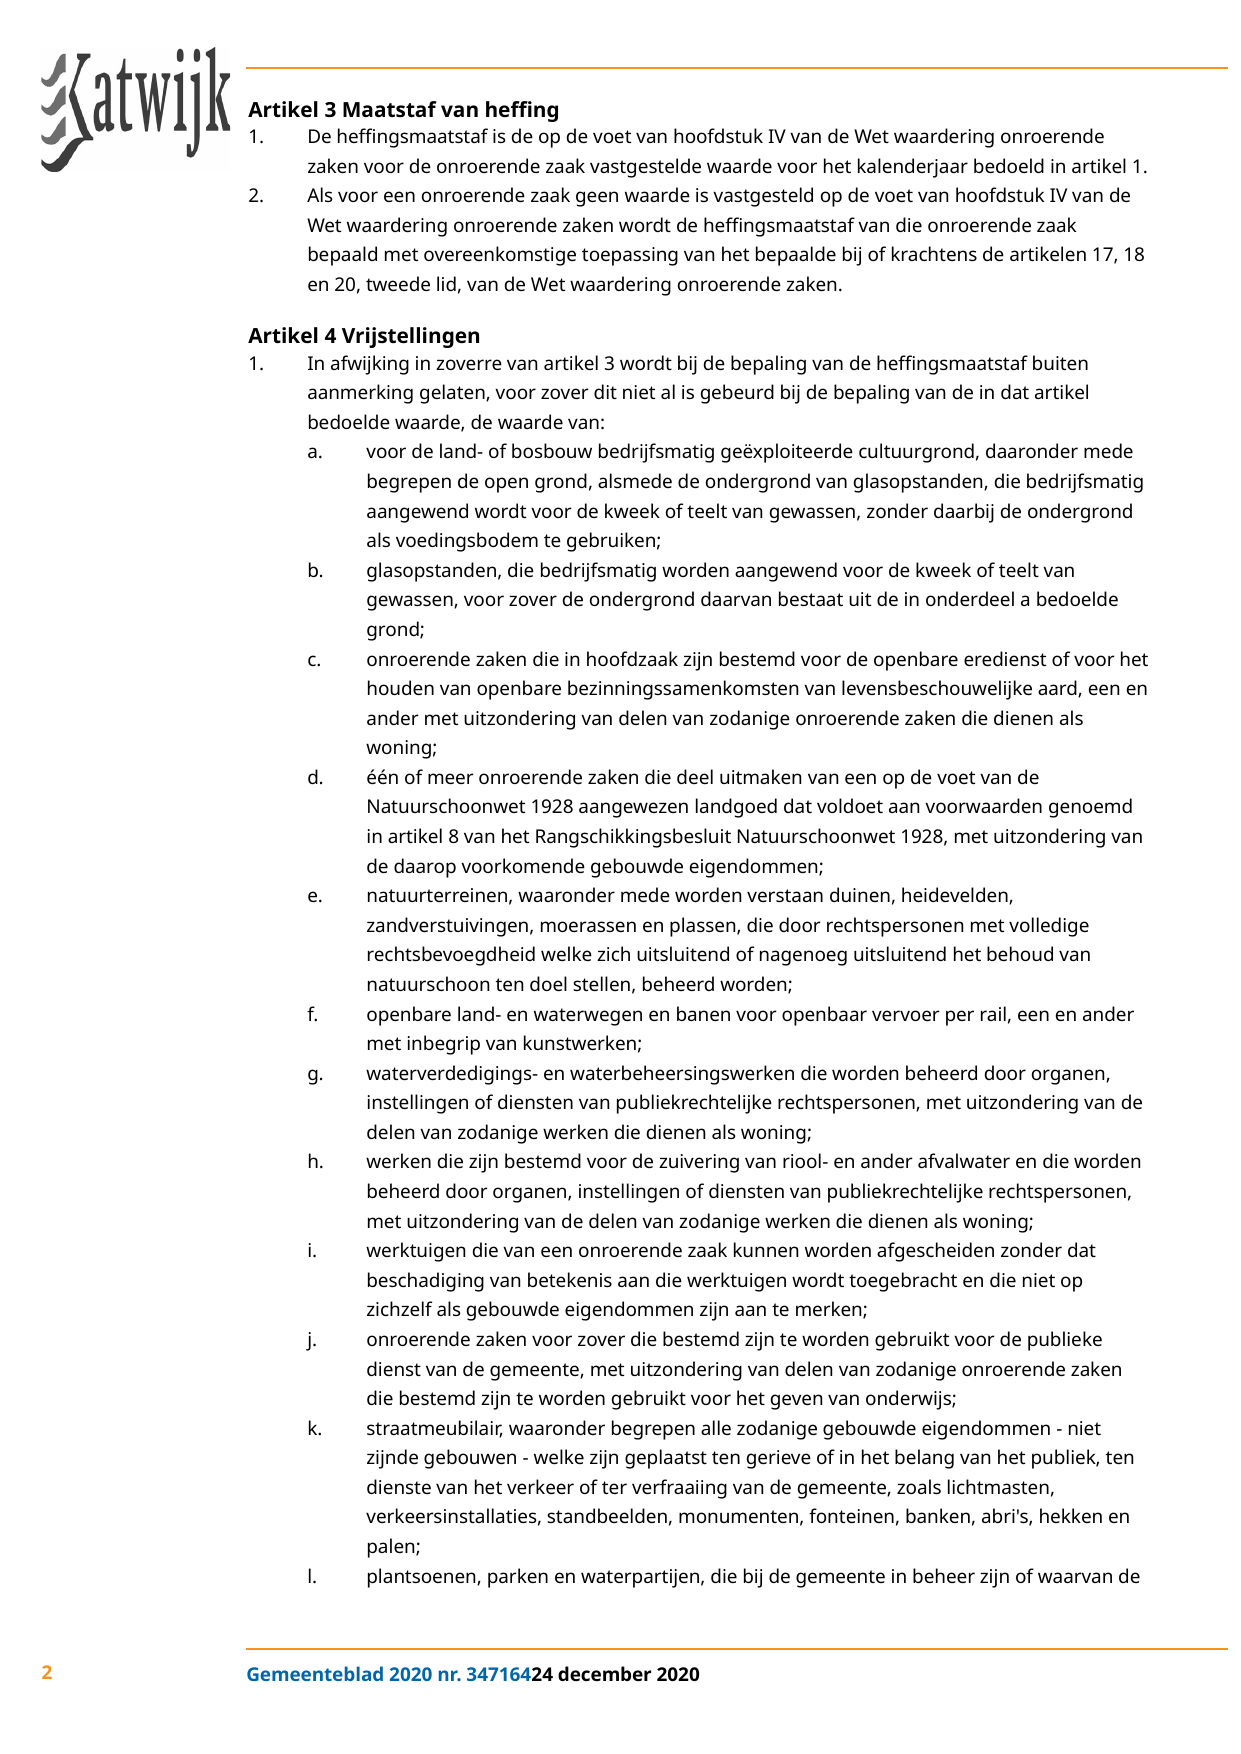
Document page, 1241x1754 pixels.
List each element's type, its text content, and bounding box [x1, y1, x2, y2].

list één of meer onroerende zaken die deel uitmaken van een op de voet van de Natuurschoonwet 1928 aangewezen landgoed dat voldoet aan voorwaarden genoemd in artikel 8 van het Rangschikkingsbesluit Natuurschoonwet 1928, met uitzondering van de daarop voorkomende gebouwde eigendommen; [307, 764, 1152, 879]
list De heffingsmaatstaf is de op de voet van hoofdstuk IV van de Wet waardering onroerende zaken voor de onroerende zaak vastgestelde waarde voor het kalenderjaar bedoeld in artikel 1. [248, 123, 1152, 178]
list Als voor een onroerende zaak geen waarde is vastgesteld op de voet van hoofdstuk IV van de Wet waardering onroerende zaken wordt de heffingsmaatstaf van die onroerende zaak bepaald met overeenkomstige toepassing van het bepaalde bij of krachtens de artikelen 17, 18 en 20, tweede lid, van de Wet waardering onroerende zaken. [248, 182, 1152, 297]
list waterverdedigings- en waterbeheersingswerken die worden beheerd door organen, instellingen of diensten van publiekrechtelijke rechtspersonen, met uitzondering van de delen van zodanige werken die dienen als woning; [307, 1060, 1152, 1145]
list natuurterreinen, waaronder mede worden verstaan duinen, heidevelden, zandverstuivingen, moerassen en plassen, die door rechtspersonen met volledige rechtsbevoegdheid welke zich uitsluitend of nagenoeg uitsluitend het behoud van natuurschoon ten doel stellen, beheerd worden; [307, 882, 1152, 997]
text Artikel 4 Vrijstellingen [248, 322, 1152, 350]
list werken die zijn bestemd voor de zuivering van riool- en ander afvalwater en die worden beheerd door organen, instellingen of diensten van publiekrechtelijke rechtspersonen, met uitzondering van de delen van zodanige werken die dienen als woning; [307, 1149, 1152, 1234]
text Artikel 3 Maatstaf van heffing [248, 95, 1152, 123]
list onroerende zaken die in hoofdzaak zijn bestemd voor de openbare eredienst of voor het houden van openbare bezinningssamenkomsten van levensbeschouwelijke aard, een en ander met uitzondering van delen van zodanige onroerende zaken die dienen als woning; [307, 646, 1152, 760]
list openbare land- en waterwegen en banen voor openbaar vervoer per rail, een en ander met inbegrip van kunstwerken; [307, 1001, 1152, 1056]
list glasopstanden, die bedrijfsmatig worden aangewend voor de kweek of teelt van gewassen, voor zover de ondergrond daarvan bestaat uit de in onderdeel a bedoelde grond; [307, 557, 1152, 642]
list werktuigen die van een onroerende zaak kunnen worden afgescheiden zonder dat beschadiging van betekenis aan die werktuigen wordt toegebracht en die niet op zichzelf als gebouwde eigendommen zijn aan te merken; [307, 1237, 1152, 1322]
list voor de land- of bosbouw bedrijfsmatig geëxploiteerde cultuurgrond, daaronder mede begrepen de open grond, alsmede de ondergrond van glasopstanden, die bedrijfsmatig aangewend wordt voor de kweek of teelt van gewassen, zonder daarbij de ondergrond als voedingsbodem te gebruiken; [307, 439, 1152, 553]
picture [41, 47, 231, 172]
list In afwijking in zoverre van artikel 3 wordt bij de bepaling van de heffingsmaatstaf buiten aanmerking gelaten, voor zover dit niet al is gebeurd bij de bepaling van de in dat artikel bedoelde waarde, de waarde van: [248, 350, 1152, 435]
list onroerende zaken voor zover die bestemd zijn te worden gebruikt voor de publieke dienst van de gemeente, met uitzondering van delen van zodanige onroerende zaken die bestemd zijn te worden gebruikt voor het geven van onderwijs; [307, 1326, 1152, 1411]
list plantsoenen, parken en waterpartijen, die bij de gemeente in beheer zijn of waarvan de [307, 1563, 1152, 1589]
list straatmeubilair, waaronder begrepen alle zodanige gebouwde eigendommen - niet zijnde gebouwen - welke zijn geplaatst ten gerieve of in het belang van het publiek, ten dienste van het verkeer of ter verfraaiing van de gemeente, zoals lichtmasten, verkeersinstallaties, standbeelden, monumenten, fonteinen, banken, abri's, hekken en palen; [307, 1415, 1152, 1559]
